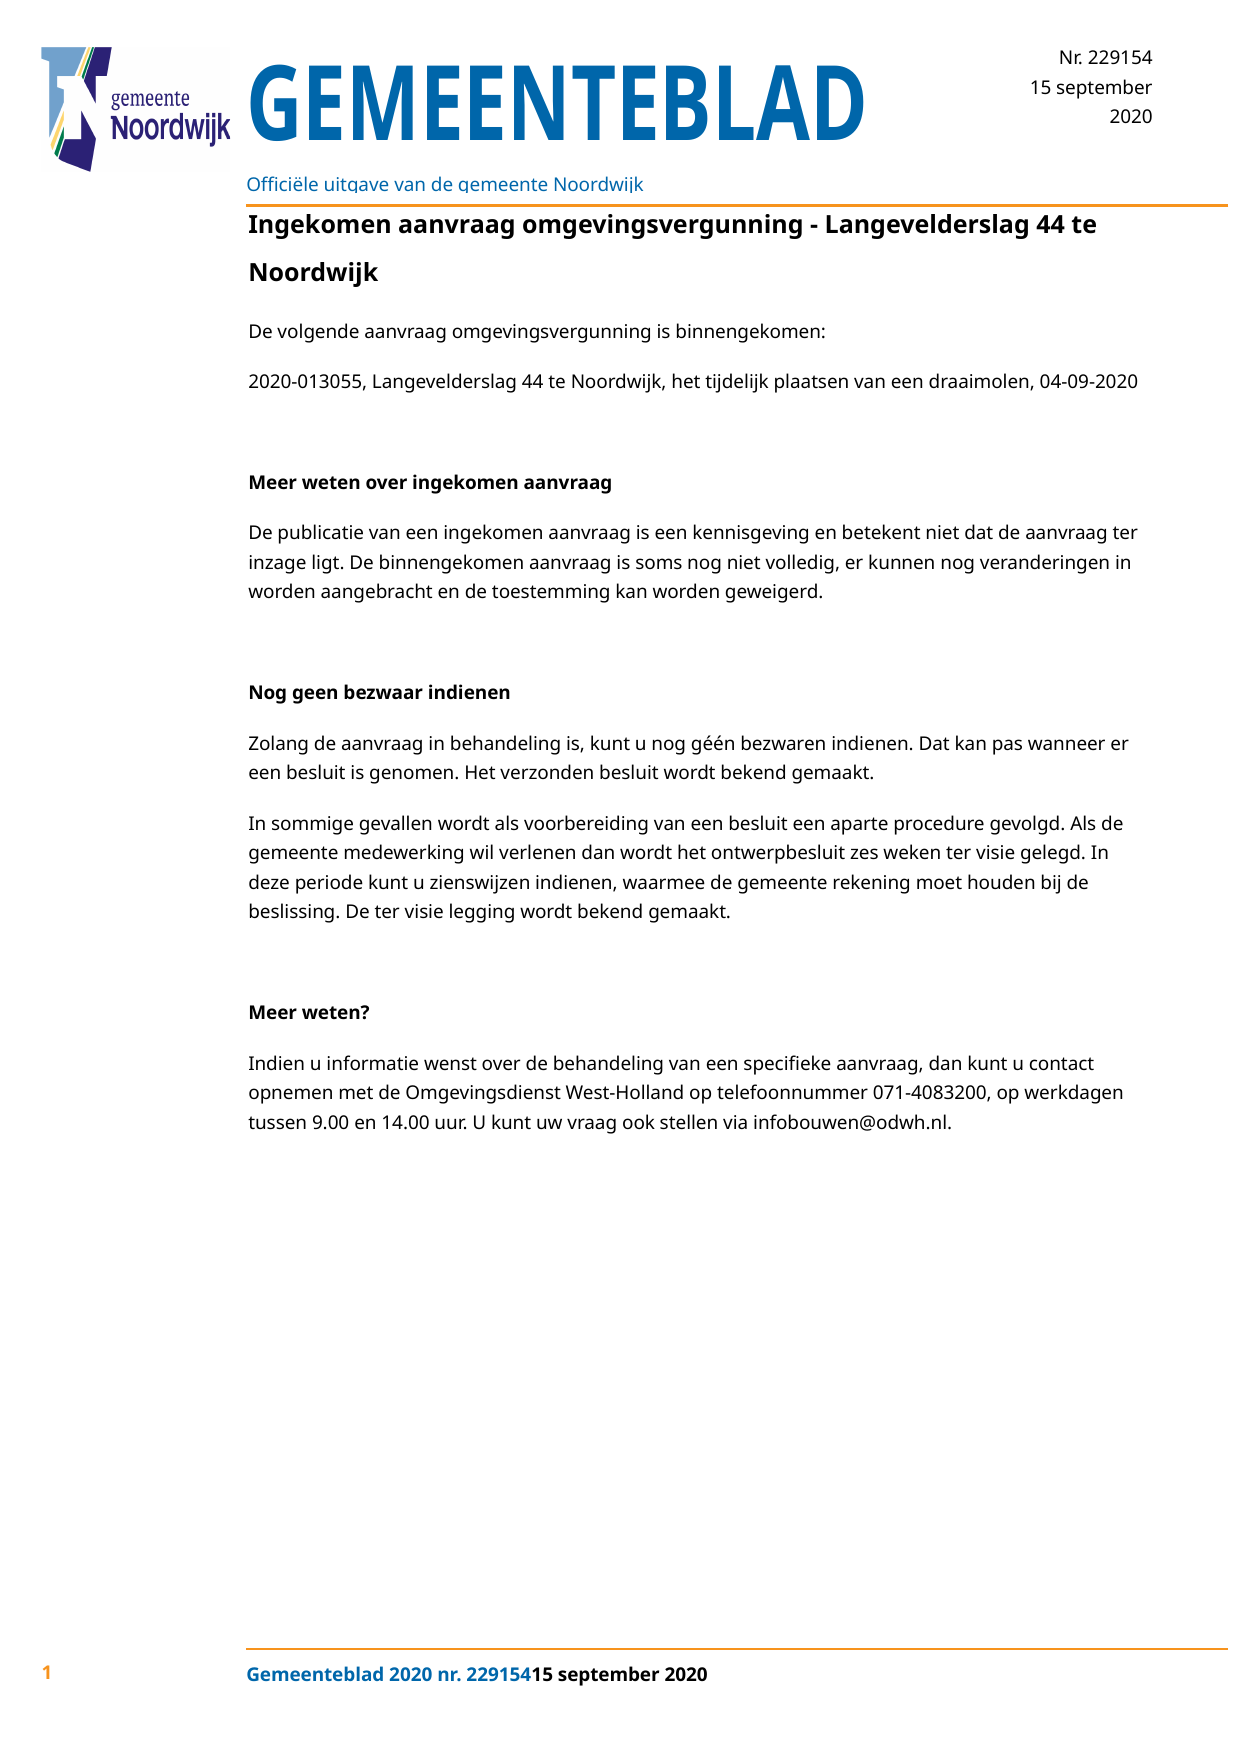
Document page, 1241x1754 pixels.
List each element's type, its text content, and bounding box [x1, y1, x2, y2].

text In sommige gevallen wordt als voorbereiding van een besluit een aparte procedure gevolgd. Als de gemeente medewerking wil verlenen dan wordt het ontwerpbesluit zes weken ter visie gelegd. In deze periode kunt u zienswijzen indienen, waarmee de gemeente rekening moet houden bij de beslissing. De ter visie legging wordt bekend gemaakt. [248, 810, 1152, 924]
text Ingekomen aanvraag omgevingsvergunning - Langevelderslag 44 te Noordwijk [248, 207, 1152, 288]
text Zolang de aanvraag in behandeling is, kunt u nog géén bezwaren indienen. Dat kan pas wanneer er een besluit is genomen. Het verzonden besluit wordt bekend gemaakt. [248, 730, 1152, 785]
text Nog geen bezwaar indienen [248, 679, 1152, 705]
text De volgende aanvraag omgevingsvergunning is binnengekomen: [248, 318, 1152, 344]
text Meer weten over ingekomen aanvraag [248, 469, 1152, 495]
picture [41, 47, 231, 172]
text 2020-013055, Langevelderslag 44 te Noordwijk, het tijdelijk plaatsen van een draaimolen, 04-09-2020 [248, 368, 1152, 394]
text Indien u informatie wenst over de behandeling van een specifieke aanvraag, dan kunt u contact opnemen met de Omgevingsdienst West-Holland op telefoonnummer 071-4083200, op werkdagen tussen 9.00 en 14.00 uur. U kunt uw vraag ook stellen via infobouwen@odwh.nl. [248, 1050, 1152, 1135]
text Meer weten? [248, 999, 1152, 1025]
text De publicatie van een ingekomen aanvraag is een kennisgeving en betekent niet dat de aanvraag ter inzage ligt. De binnengekomen aanvraag is soms nog niet volledig, er kunnen nog veranderingen in worden aangebracht en de toestemming kan worden geweigerd. [248, 519, 1152, 604]
